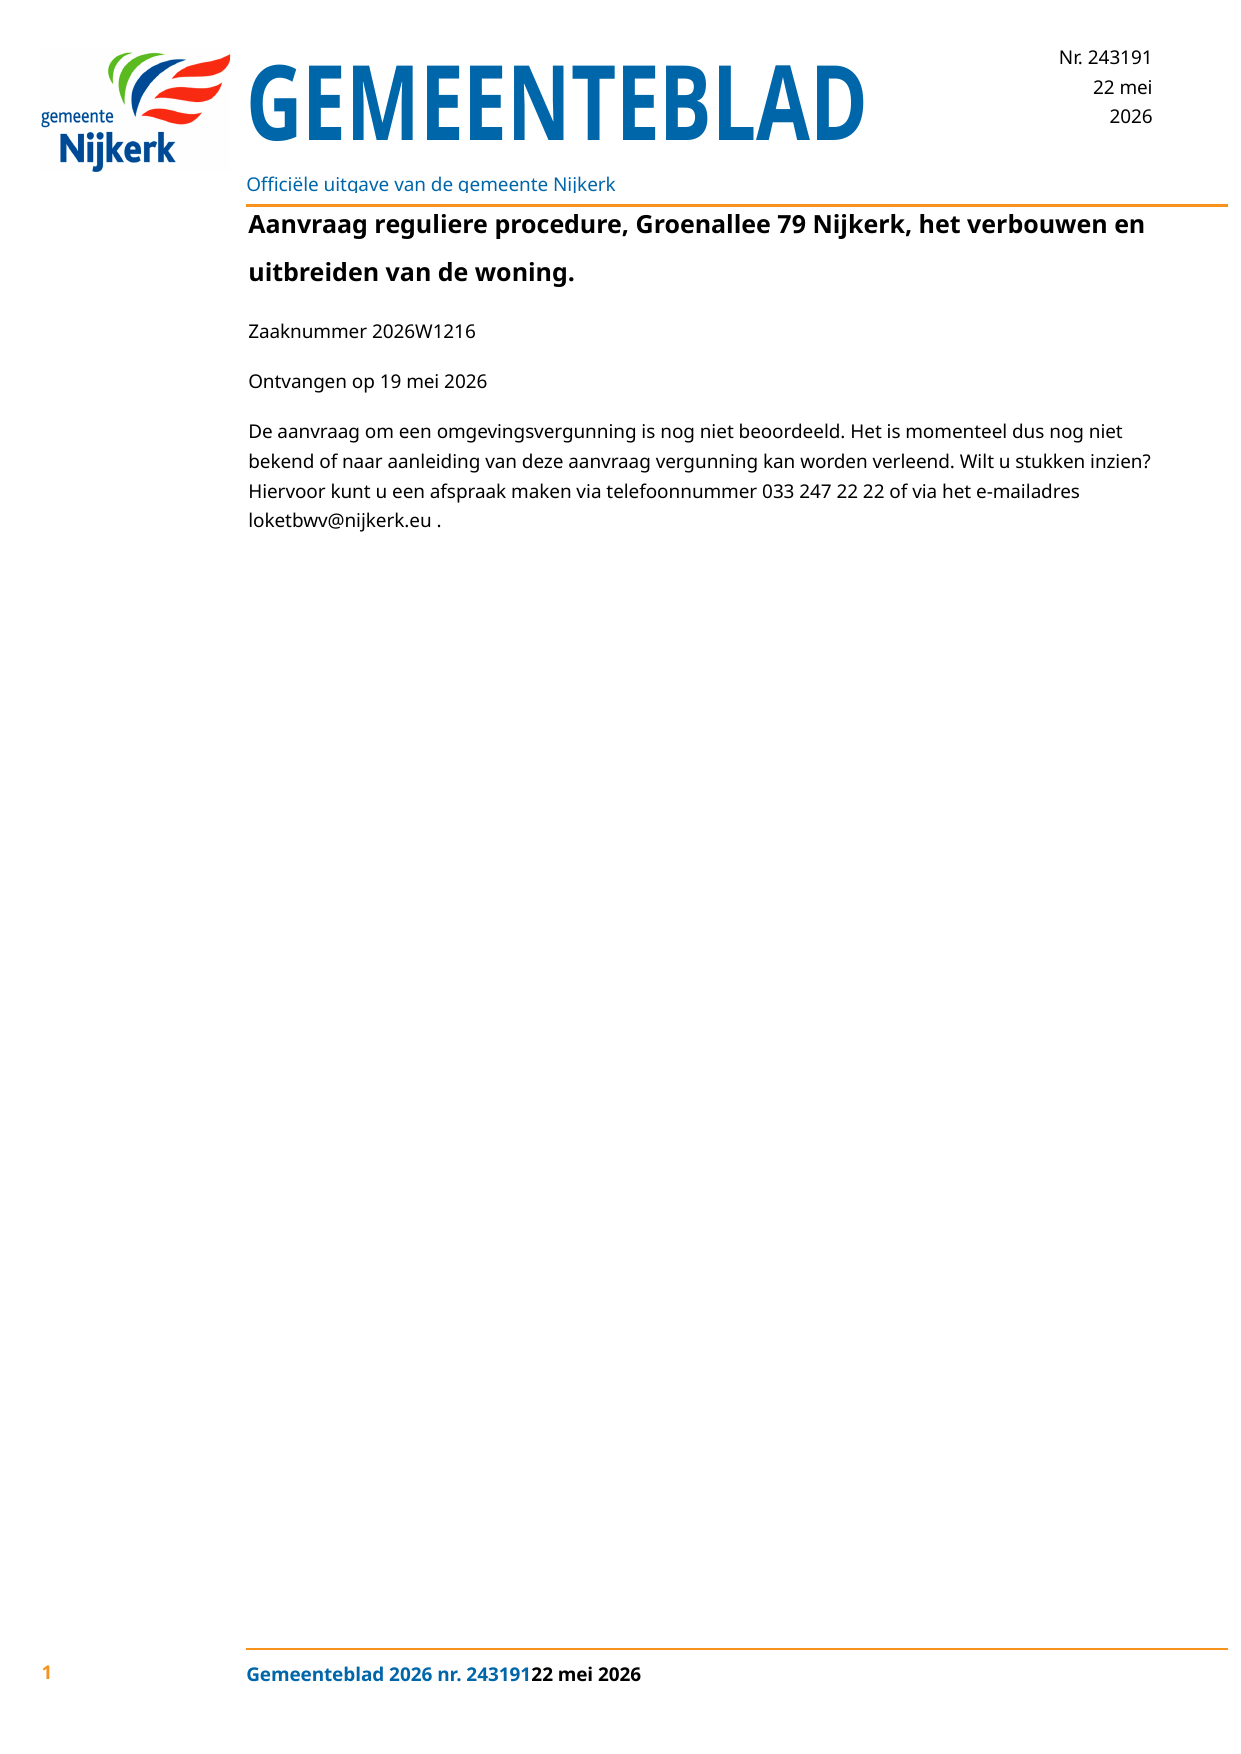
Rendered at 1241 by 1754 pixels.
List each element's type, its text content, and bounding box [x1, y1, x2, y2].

text De aanvraag om een omgevingsvergunning is nog niet beoordeeld. Het is momenteel dus nog niet bekend of naar aanleiding van deze aanvraag vergunning kan worden verleend. Wilt u stukken inzien? Hiervoor kunt u een afspraak maken via telefoonnummer 033 247 22 22 of via het e-mailadres loketbwv@nijkerk.eu . [248, 419, 1152, 533]
picture [41, 47, 231, 172]
text Aanvraag reguliere procedure, Groenallee 79 Nijkerk, het verbouwen en uitbreiden van de woning. [248, 207, 1152, 288]
text Ontvangen op 19 mei 2026 [248, 368, 1152, 394]
text Zaaknummer 2026W1216 [248, 318, 1152, 344]
